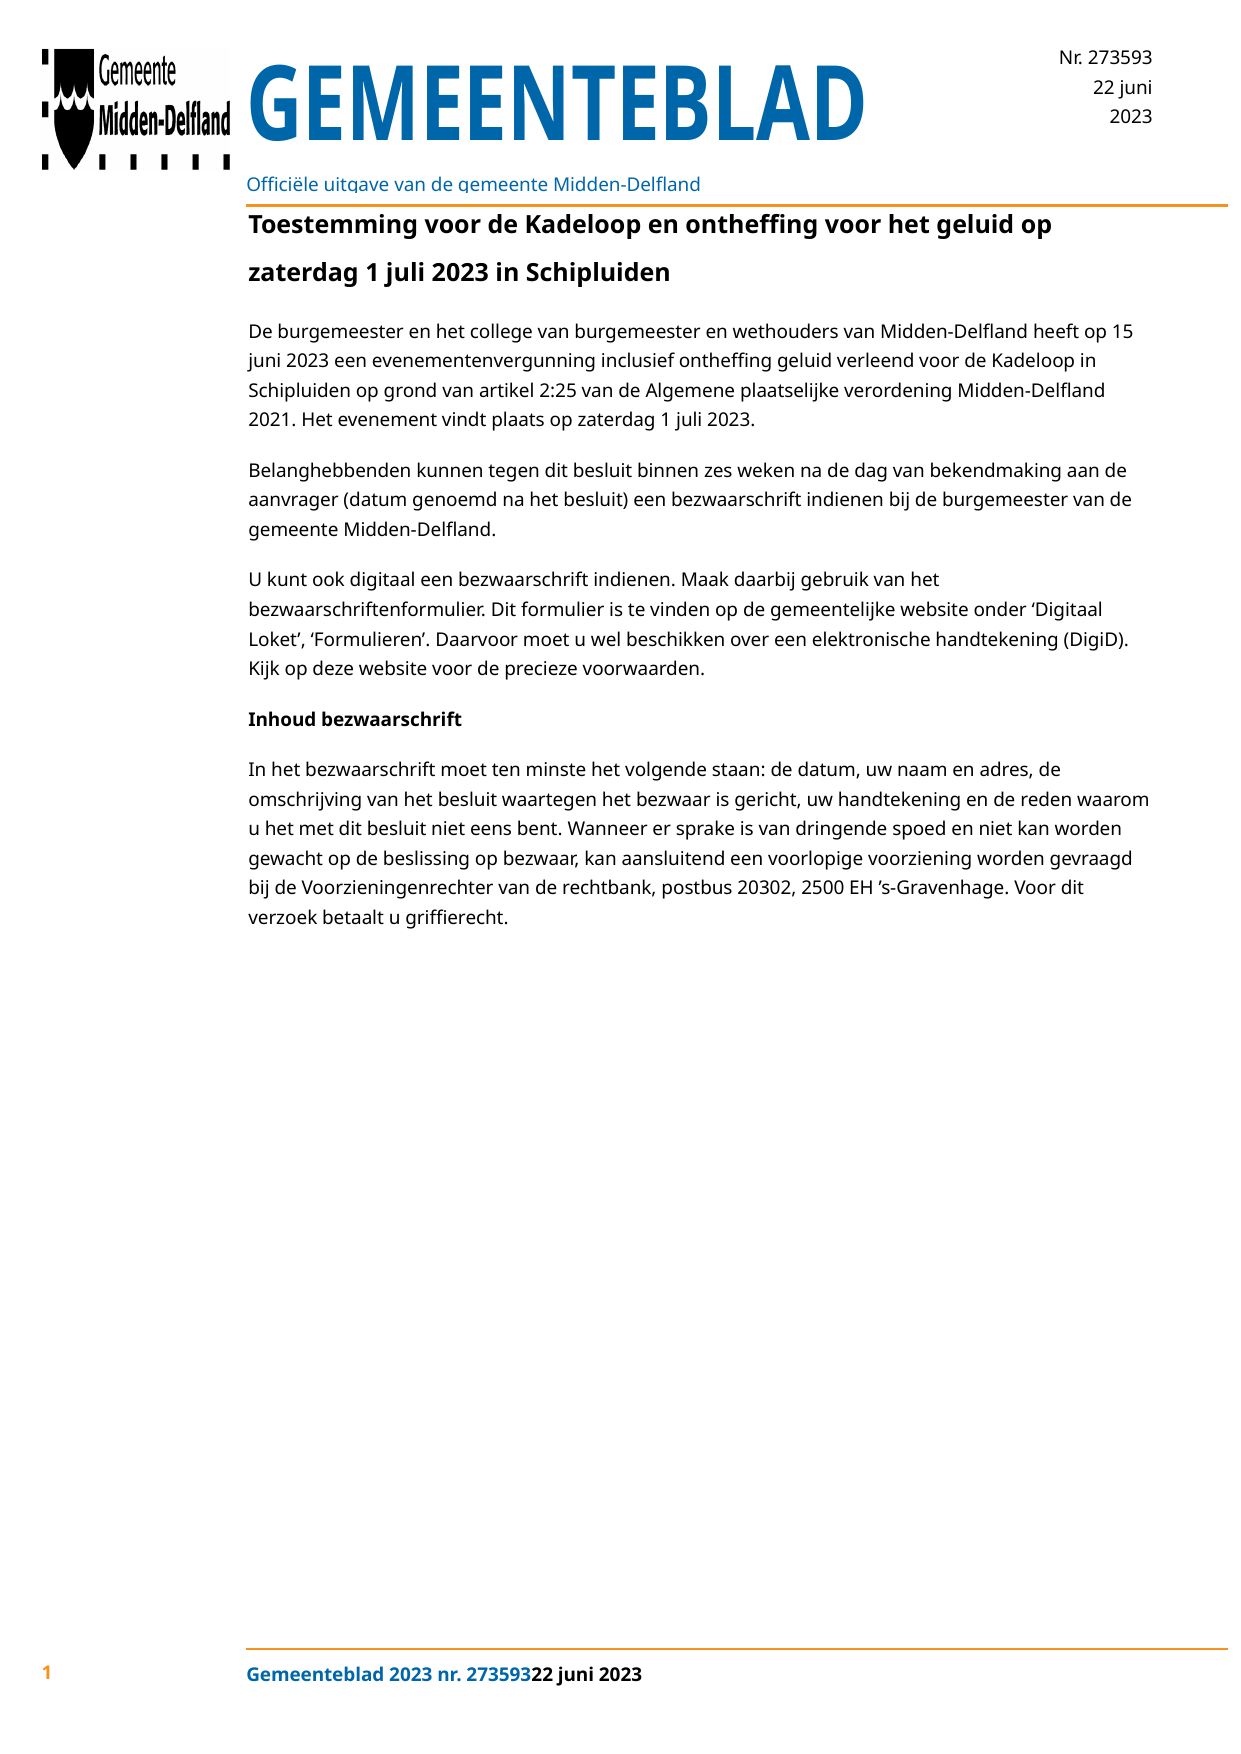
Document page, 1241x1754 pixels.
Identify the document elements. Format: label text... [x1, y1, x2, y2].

text De burgemeester en het college van burgemeester en wethouders van Midden-Delfland heeft op 15 juni 2023 een evenementenvergunning inclusief ontheffing geluid verleend voor de Kadeloop in Schipluiden op grond van artikel 2:25 van de Algemene plaatselijke verordening Midden-Delfland 2021. Het evenement vindt plaats op zaterdag 1 juli 2023. [248, 318, 1152, 432]
text In het bezwaarschrift moet ten minste het volgende staan: de datum, uw naam en adres, de omschrijving van het besluit waartegen het bezwaar is gericht, uw handtekening en de reden waarom u het met dit besluit niet eens bent. Wanneer er sprake is van dringende spoed en niet kan worden gewacht op de beslissing op bezwaar, kan aansluitend een voorlopige voorziening worden gevraagd bij de Voorzieningenrechter van de rechtbank, postbus 20302, 2500 EH ’s-Gravenhage. Voor dit verzoek betaalt u griffierecht. [248, 756, 1152, 930]
text Belanghebbenden kunnen tegen dit besluit binnen zes weken na de dag van bekendmaking aan de aanvrager (datum genoemd na het besluit) een bezwaarschrift indienen bij de burgemeester van de gemeente Midden-Delfland. [248, 457, 1152, 542]
text Toestemming voor de Kadeloop en ontheffing voor het geluid op zaterdag 1 juli 2023 in Schipluiden [248, 207, 1152, 288]
text Inhoud bezwaarschrift [248, 706, 1152, 732]
text U kunt ook digitaal een bezwaarschrift indienen. Maak daarbij gebruik van het bezwaarschriftenformulier. Dit formulier is te vinden op de gemeentelijke website onder ‘Digitaal Loket’, ‘Formulieren’. Daarvoor moet u wel beschikken over een elektronische handtekening (DigiD). Kijk op deze website voor de precieze voorwaarden. [248, 567, 1152, 681]
picture [41, 47, 231, 172]
